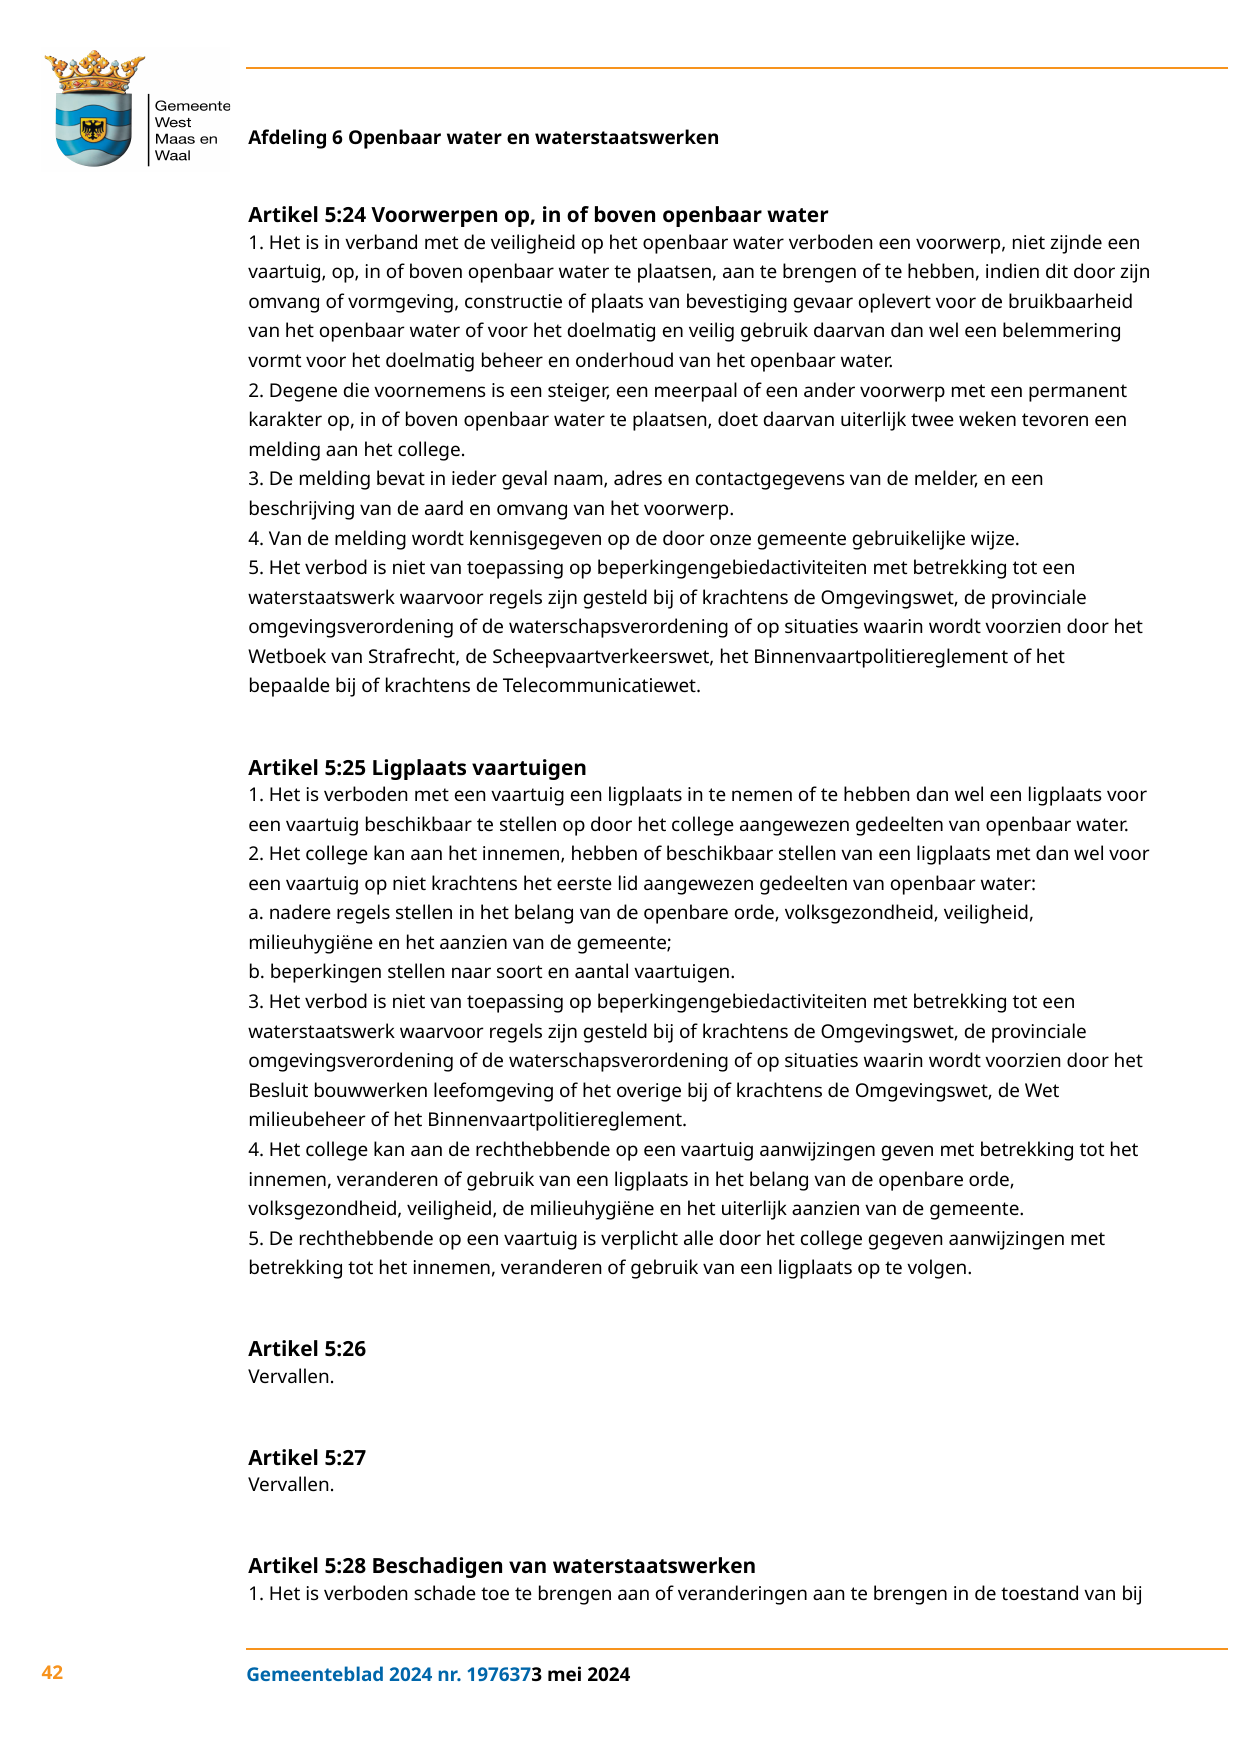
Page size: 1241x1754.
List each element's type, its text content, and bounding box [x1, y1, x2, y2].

text 3. Het verbod is niet van toepassing op beperkingengebiedactiviteiten met betrekking tot een waterstaatswerk waarvoor regels zijn gesteld bij of krachtens de Omgevingswet, de provinciale omgevingsverordening of de waterschapsverordening of op situaties waarin wordt voorzien door het Besluit bouwwerken leefomgeving of het overige bij of krachtens de Omgevingswet, de Wet milieubeheer of het Binnenvaartpolitiereglement. [248, 988, 1152, 1132]
text b. beperkingen stellen naar soort en aantal vaartuigen. [248, 959, 1152, 984]
text 1. Het is verboden met een vaartuig een ligplaats in te nemen of te hebben dan wel een ligplaats voor een vaartuig beschikbaar te stellen op door het college aangewezen gedeelten van openbaar water. [248, 781, 1152, 836]
text Vervallen. [248, 1471, 1152, 1497]
text Artikel 5:28 Beschadigen van waterstaatswerken [248, 1551, 1152, 1580]
picture [41, 47, 231, 172]
text 2. Degene die voornemens is een steiger, een meerpaal of een ander voorwerp met een permanent karakter op, in of boven openbaar water te plaatsen, doet daarvan uiterlijk twee weken tevoren een melding aan het college. [248, 377, 1152, 462]
text 2. Het college kan aan het innemen, hebben of beschikbaar stellen van een ligplaats met dan wel voor een vaartuig op niet krachtens het eerste lid aangewezen gedeelten van openbaar water: [248, 840, 1152, 896]
text 4. Van de melding wordt kennisgegeven op de door onze gemeente gebruikelijke wijze. [248, 525, 1152, 551]
text 1. Het is in verband met de veiligheid op het openbaar water verboden een voorwerp, niet zijnde een vaartuig, op, in of boven openbaar water te plaatsen, aan te brengen of te hebben, indien dit door zijn omvang of vormgeving, constructie of plaats van bevestiging gevaar oplevert voor de bruikbaarheid van het openbaar water of voor het doelmatig en veilig gebruik daarvan dan wel een belemmering vormt voor het doelmatig beheer en onderhoud van het openbaar water. [248, 229, 1152, 373]
text Afdeling 6 Openbaar water en waterstaatswerken [248, 124, 1152, 150]
text 5. Het verbod is niet van toepassing op beperkingengebiedactiviteiten met betrekking tot een waterstaatswerk waarvoor regels zijn gesteld bij of krachtens de Omgevingswet, de provinciale omgevingsverordening of de waterschapsverordening of op situaties waarin wordt voorzien door het Wetboek van Strafrecht, de Scheepvaartverkeerswet, het Binnenvaartpolitiereglement of het bepaalde bij of krachtens de Telecommunicatiewet. [248, 554, 1152, 698]
text Vervallen. [248, 1363, 1152, 1389]
text Artikel 5:26 [248, 1334, 1152, 1363]
text a. nadere regels stellen in het belang van de openbare orde, volksgezondheid, veiligheid, milieuhygiëne en het aanzien van de gemeente; [248, 899, 1152, 955]
text 4. Het college kan aan de rechthebbende op een vaartuig aanwijzingen geven met betrekking tot het innemen, veranderen of gebruik van een ligplaats in het belang van de openbare orde, volksgezondheid, veiligheid, de milieuhygiëne en het uiterlijk aanzien van de gemeente. [248, 1136, 1152, 1221]
text Artikel 5:27 [248, 1443, 1152, 1471]
text Artikel 5:24 Voorwerpen op, in of boven openbaar water [248, 201, 1152, 229]
text 5. De rechthebbende op een vaartuig is verplicht alle door het college gegeven aanwijzingen met betrekking tot het innemen, veranderen of gebruik van een ligplaats op te volgen. [248, 1225, 1152, 1280]
text Artikel 5:25 Ligplaats vaartuigen [248, 753, 1152, 781]
text 3. De melding bevat in ieder geval naam, adres en contactgegevens van de melder, en een beschrijving van de aard en omvang van het voorwerp. [248, 466, 1152, 521]
text 1. Het is verboden schade toe te brengen aan of veranderingen aan te brengen in de toestand van bij [248, 1580, 1152, 1606]
